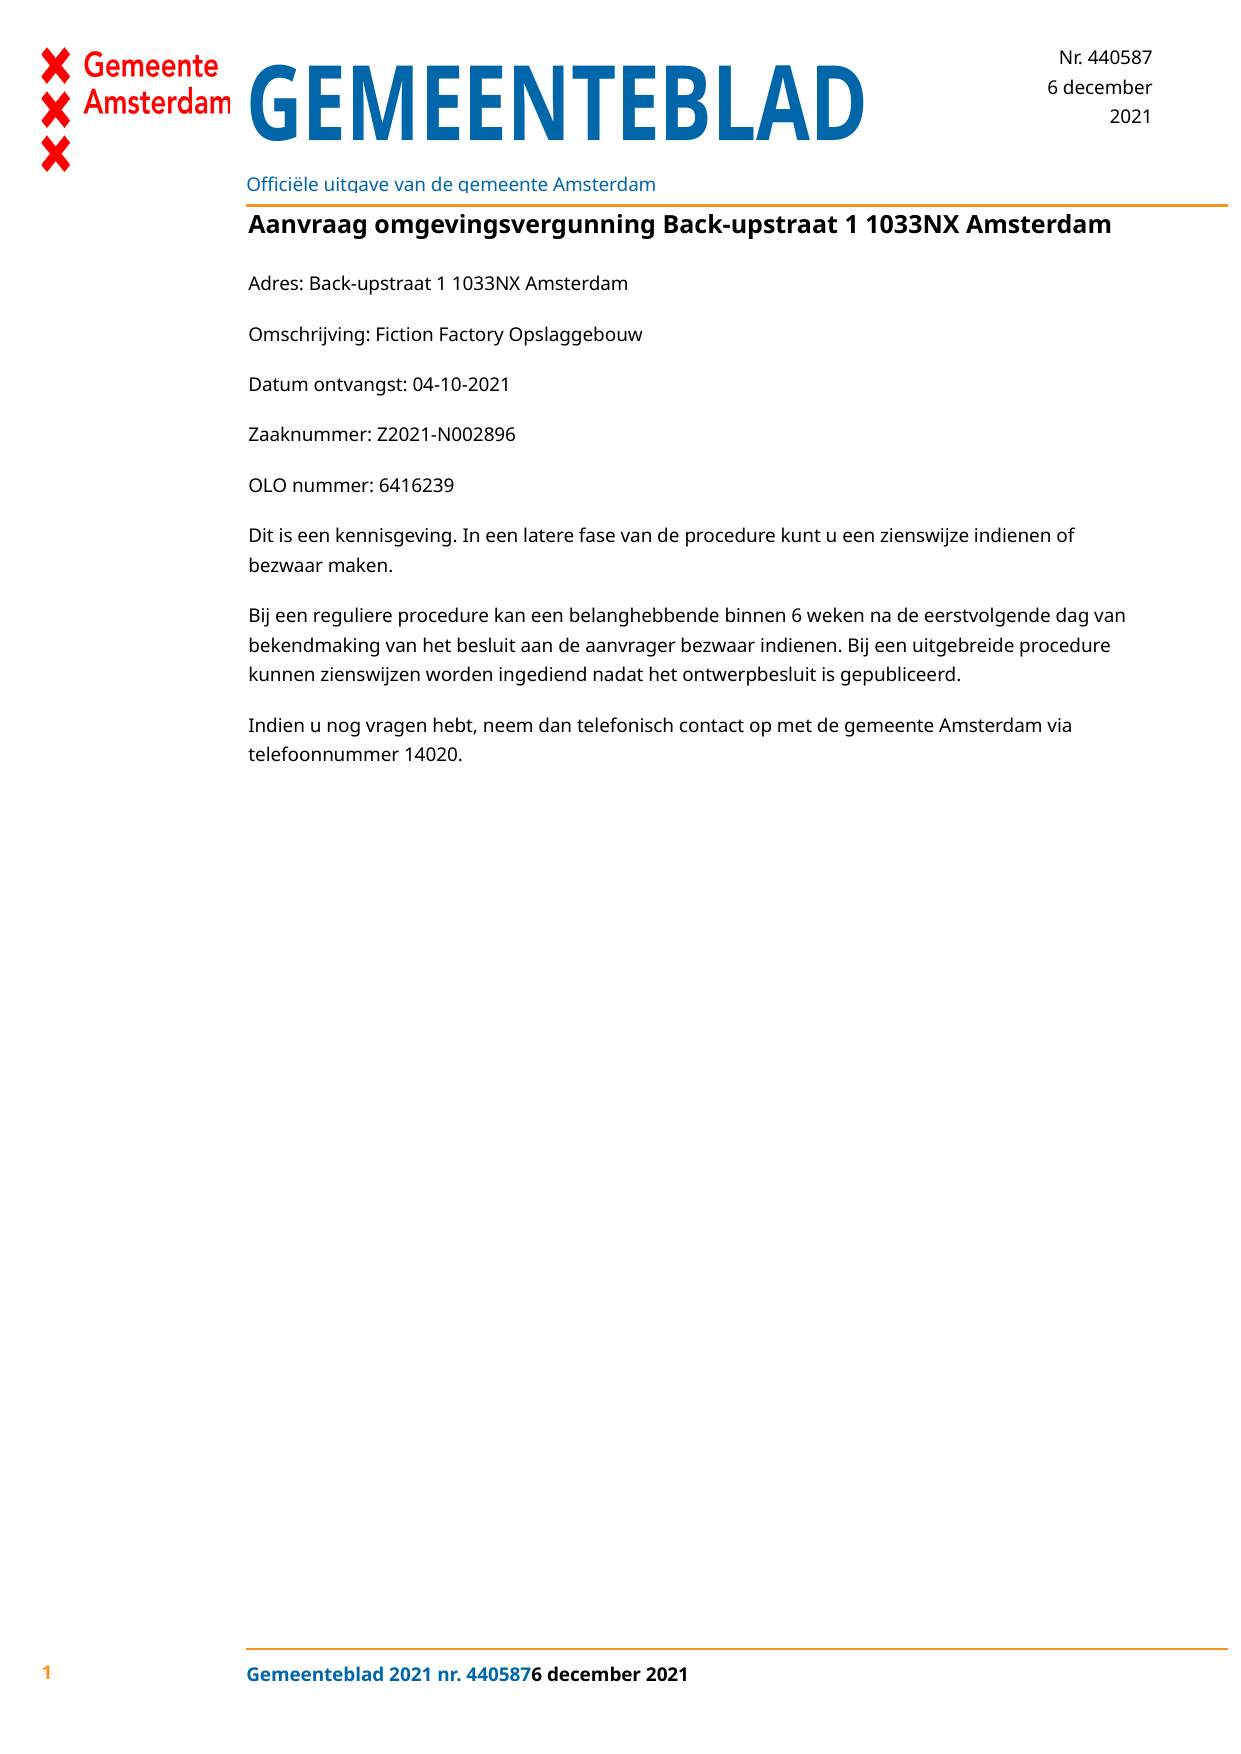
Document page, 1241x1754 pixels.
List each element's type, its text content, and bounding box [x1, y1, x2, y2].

text Aanvraag omgevingsvergunning Back-upstraat 1 1033NX Amsterdam [248, 207, 1152, 241]
text OLO nummer: 6416239 [248, 472, 1152, 498]
text Dit is een kennisgeving. In een latere fase van de procedure kunt u een zienswijze indienen of bezwaar maken. [248, 522, 1152, 578]
text Bij een reguliere procedure kan een belanghebbende binnen 6 weken na de eerstvolgende dag van bekendmaking van het besluit aan de aanvrager bezwaar indienen. Bij een uitgebreide procedure kunnen zienswijzen worden ingediend nadat het ontwerpbesluit is gepubliceerd. [248, 602, 1152, 687]
text Zaaknummer: Z2021-N002896 [248, 422, 1152, 447]
picture [41, 47, 231, 172]
text Datum ontvangst: 04-10-2021 [248, 371, 1152, 397]
text Indien u nog vragen hebt, neem dan telefonisch contact op met de gemeente Amsterdam via telefoonnummer 14020. [248, 712, 1152, 767]
text Omschrijving: Fiction Factory Opslaggebouw [248, 321, 1152, 346]
text Adres: Back-upstraat 1 1033NX Amsterdam [248, 270, 1152, 296]
